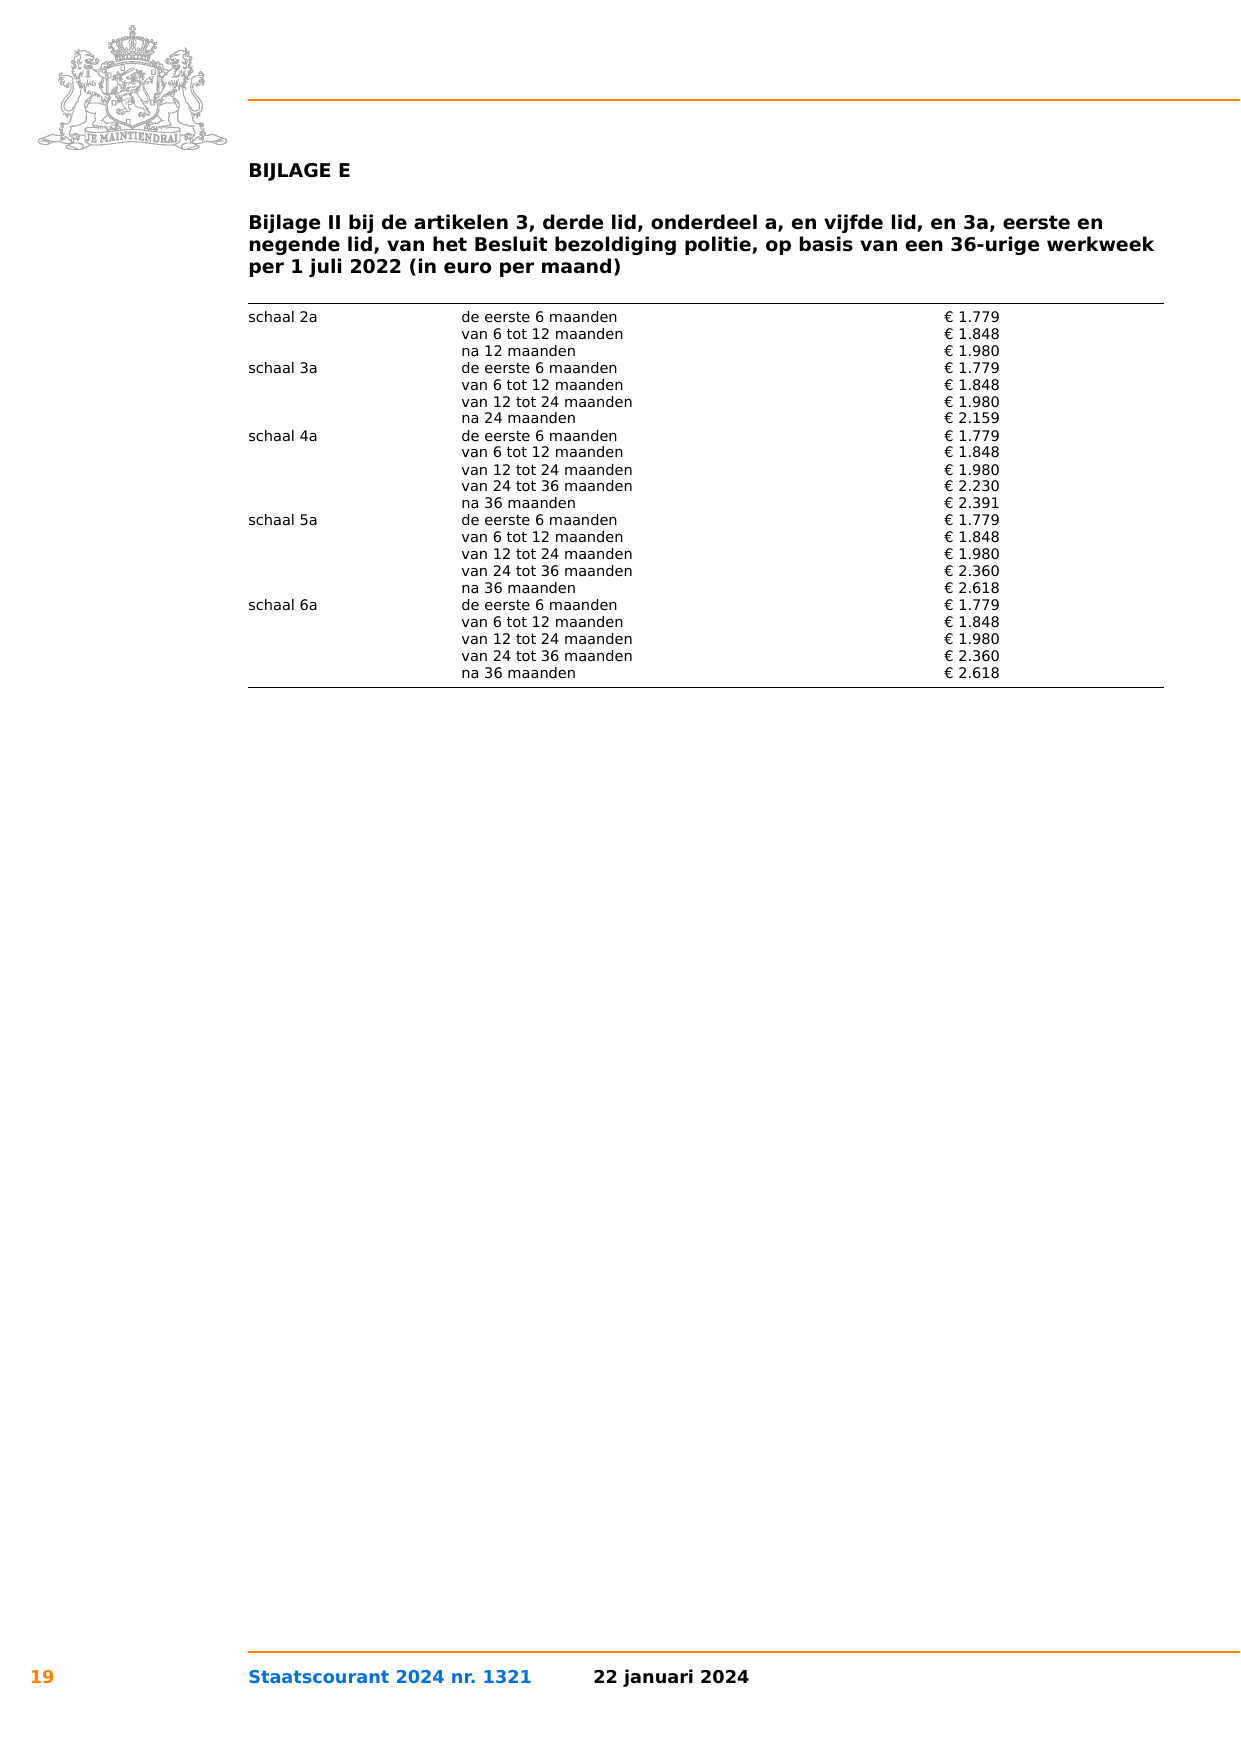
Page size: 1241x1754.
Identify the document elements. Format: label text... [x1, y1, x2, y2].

table_cell schaal 6a [248, 597, 455, 614]
table_cell € 2.360 [938, 648, 1163, 665]
table_cell [248, 580, 455, 597]
table_cell na 36 maanden [455, 495, 938, 512]
table_cell € 2.618 [938, 580, 1163, 597]
subtitle Bijlage II bij de artikelen 3, derde lid, onderdeel a, en vijfde lid, en 3a, eerste en negende lid, van het Besluit bezoldiging politie, op basis van een 36-urige werkweek per 1 juli 2022 (in euro per maand) [248, 212, 1163, 278]
table_cell [248, 495, 455, 512]
table_cell [248, 546, 455, 563]
table_cell € 2.230 [938, 478, 1163, 495]
table_cell [248, 529, 455, 546]
table_cell € 1.848 [938, 444, 1163, 461]
table_cell na 36 maanden [455, 580, 938, 597]
table_cell € 2.618 [938, 665, 1163, 687]
table_cell van 12 tot 24 maanden [455, 394, 938, 410]
table_cell schaal 3a [248, 360, 455, 376]
subtitle BIJLAGE E [248, 160, 1163, 182]
table_cell € 1.848 [938, 376, 1163, 393]
table_cell van 6 tot 12 maanden [455, 614, 938, 631]
table_cell van 12 tot 24 maanden [455, 631, 938, 648]
table_cell € 2.159 [938, 410, 1163, 427]
table_cell [248, 410, 455, 427]
table_cell € 1.779 [938, 512, 1163, 529]
table_cell € 1.980 [938, 631, 1163, 648]
table_cell [248, 326, 455, 342]
table_cell na 24 maanden [455, 410, 938, 427]
table_cell de eerste 6 maanden [455, 360, 938, 376]
table_cell de eerste 6 maanden [455, 597, 938, 614]
table_cell van 24 tot 36 maanden [455, 648, 938, 665]
table_header de eerste 6 maanden [455, 304, 938, 326]
table_cell € 1.779 [938, 428, 1163, 444]
table_cell van 24 tot 36 maanden [455, 478, 938, 495]
table_cell € 1.848 [938, 326, 1163, 342]
table_cell € 1.779 [938, 597, 1163, 614]
table_cell [248, 343, 455, 359]
table_cell na 12 maanden [455, 343, 938, 359]
table_cell [248, 444, 455, 461]
table_cell € 1.848 [938, 614, 1163, 631]
table_cell schaal 5a [248, 512, 455, 529]
table_cell van 12 tot 24 maanden [455, 546, 938, 563]
table_cell € 1.980 [938, 343, 1163, 359]
table_cell van 6 tot 12 maanden [455, 529, 938, 546]
table_cell € 1.980 [938, 394, 1163, 410]
table_cell van 6 tot 12 maanden [455, 326, 938, 342]
table_cell van 6 tot 12 maanden [455, 444, 938, 461]
table_cell € 1.980 [938, 546, 1163, 563]
table_cell van 12 tot 24 maanden [455, 461, 938, 478]
table_cell de eerste 6 maanden [455, 428, 938, 444]
table_cell [248, 394, 455, 410]
table_header € 1.779 [938, 304, 1163, 326]
table_cell [248, 563, 455, 580]
table_cell [248, 648, 455, 665]
table_cell € 2.360 [938, 563, 1163, 580]
table_cell van 6 tot 12 maanden [455, 376, 938, 393]
table_cell schaal 4a [248, 428, 455, 444]
table_cell de eerste 6 maanden [455, 512, 938, 529]
table_header schaal 2a [248, 304, 455, 326]
table_cell [248, 461, 455, 478]
table_cell [248, 478, 455, 495]
table_cell [248, 376, 455, 393]
table_cell na 36 maanden [455, 665, 938, 687]
table_cell [248, 614, 455, 631]
table_cell [248, 665, 455, 687]
table_cell € 1.779 [938, 360, 1163, 376]
table_cell [248, 631, 455, 648]
table_cell € 1.980 [938, 461, 1163, 478]
table_cell € 1.848 [938, 529, 1163, 546]
table_cell € 2.391 [938, 495, 1163, 512]
picture [38, 25, 227, 150]
table_cell van 24 tot 36 maanden [455, 563, 938, 580]
